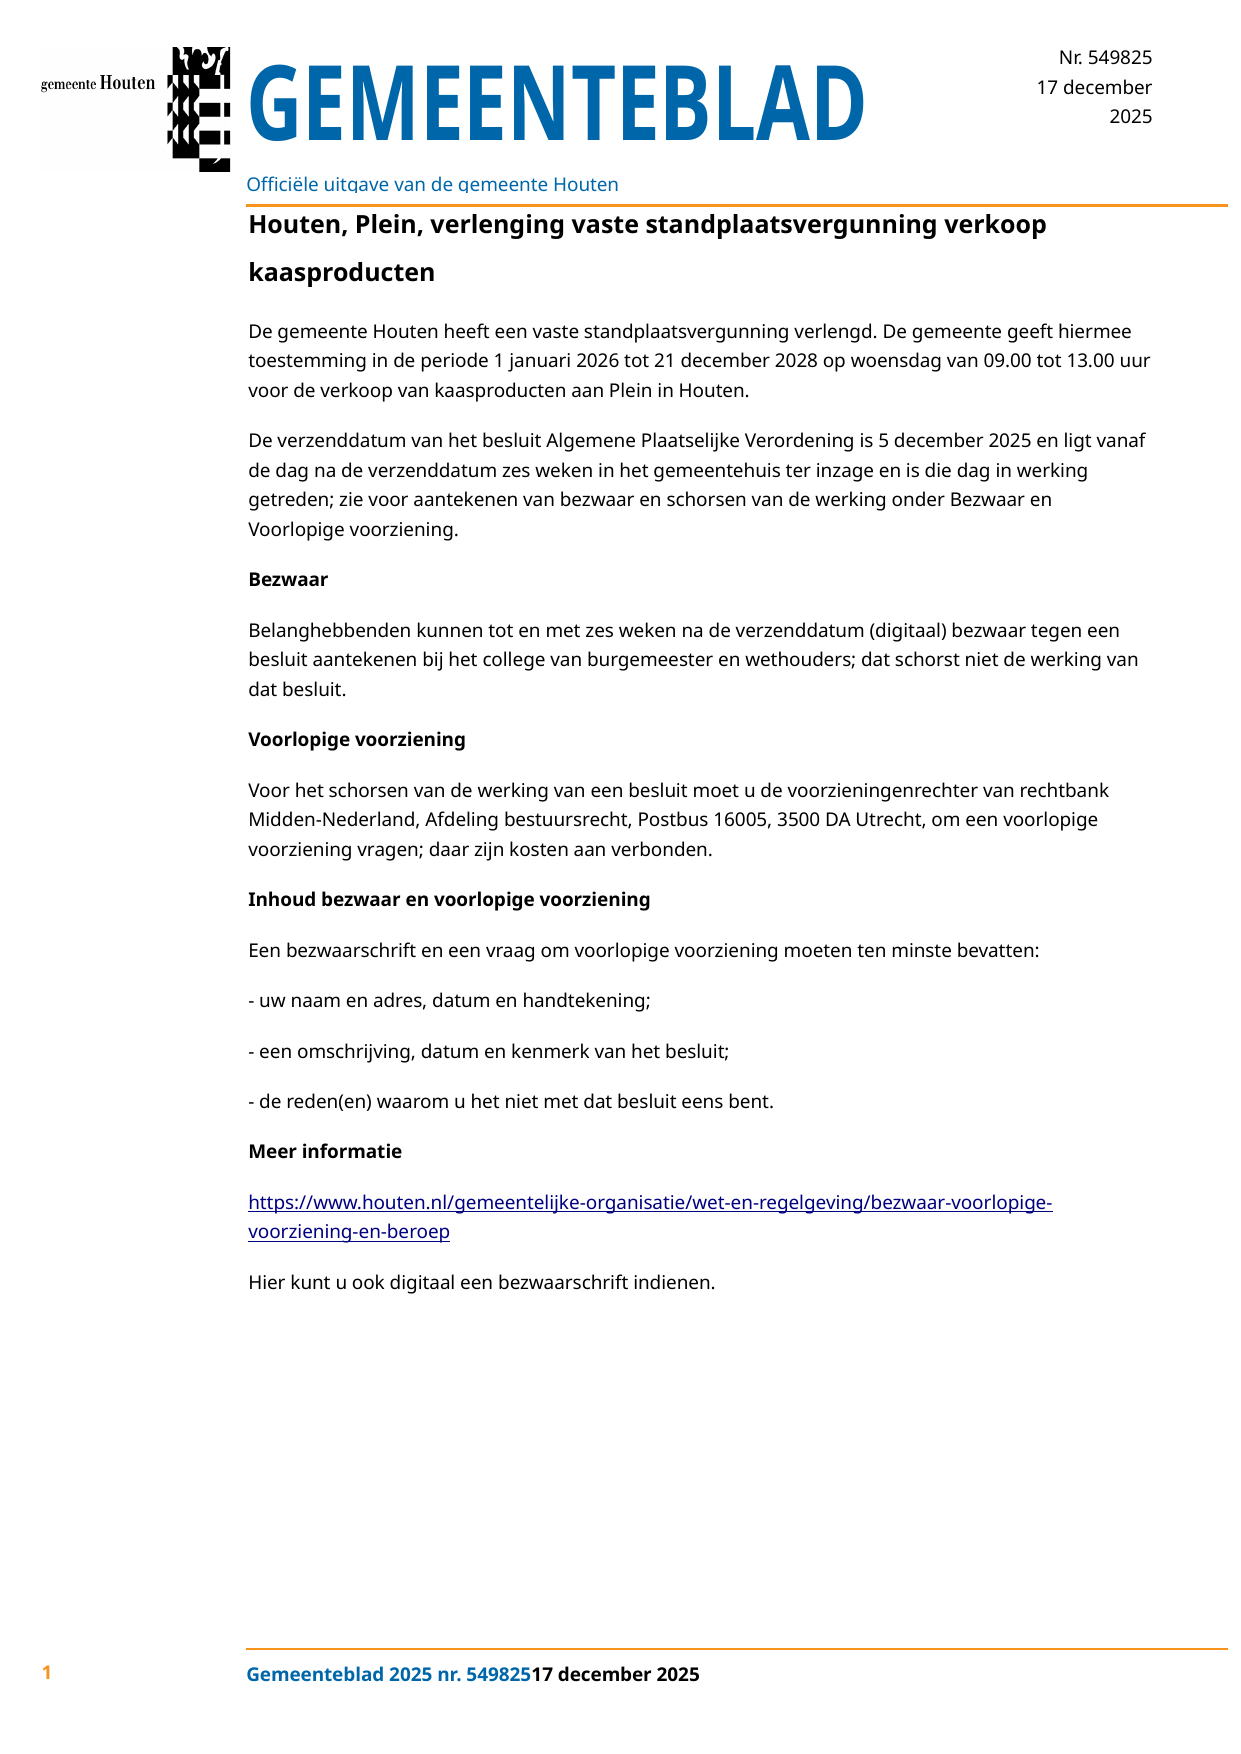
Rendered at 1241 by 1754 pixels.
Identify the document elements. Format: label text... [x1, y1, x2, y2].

text Meer informatie [248, 1139, 1152, 1164]
picture [41, 47, 231, 172]
text De verzenddatum van het besluit Algemene Plaatselijke Verordening is 5 december 2025 en ligt vanaf de dag na de verzenddatum zes weken in het gemeentehuis ter inzage en is die dag in werking getreden; zie voor aantekenen van bezwaar en schorsen van de werking onder Bezwaar en Voorlopige voorziening. [248, 427, 1152, 542]
text Voorlopige voorziening [248, 727, 1152, 752]
text Inhoud bezwaar en voorlopige voorziening [248, 887, 1152, 912]
text - uw naam en adres, datum en handtekening; [248, 987, 1152, 1013]
text https://www.houten.nl/gemeentelijke-organisatie/wet-en-regelgeving/bezwaar-voorlopige-voorziening-en-beroep [248, 1189, 1152, 1244]
text Bezwaar [248, 567, 1152, 592]
text Een bezwaarschrift en een vraag om voorlopige voorziening moeten ten minste bevatten: [248, 937, 1152, 963]
text De gemeente Houten heeft een vaste standplaatsvergunning verlengd. De gemeente geeft hiermee toestemming in de periode 1 januari 2026 tot 21 december 2028 op woensdag van 09.00 tot 13.00 uur voor de verkoop van kaasproducten aan Plein in Houten. [248, 318, 1152, 403]
text Voor het schorsen van de werking van een besluit moet u de voorzieningenrechter van rechtbank Midden-Nederland, Afdeling bestuursrecht, Postbus 16005, 3500 DA Utrecht, om een voorlopige voorziening vragen; daar zijn kosten aan verbonden. [248, 777, 1152, 862]
text Hier kunt u ook digitaal een bezwaarschrift indienen. [248, 1269, 1152, 1295]
text Houten, Plein, verlenging vaste standplaatsvergunning verkoop kaasproducten [248, 207, 1152, 288]
text Belanghebbenden kunnen tot en met zes weken na de verzenddatum (digitaal) bezwaar tegen een besluit aantekenen bij het college van burgemeester en wethouders; dat schorst niet de werking van dat besluit. [248, 617, 1152, 702]
text - de reden(en) waarom u het niet met dat besluit eens bent. [248, 1088, 1152, 1114]
text - een omschrijving, datum en kenmerk van het besluit; [248, 1038, 1152, 1064]
